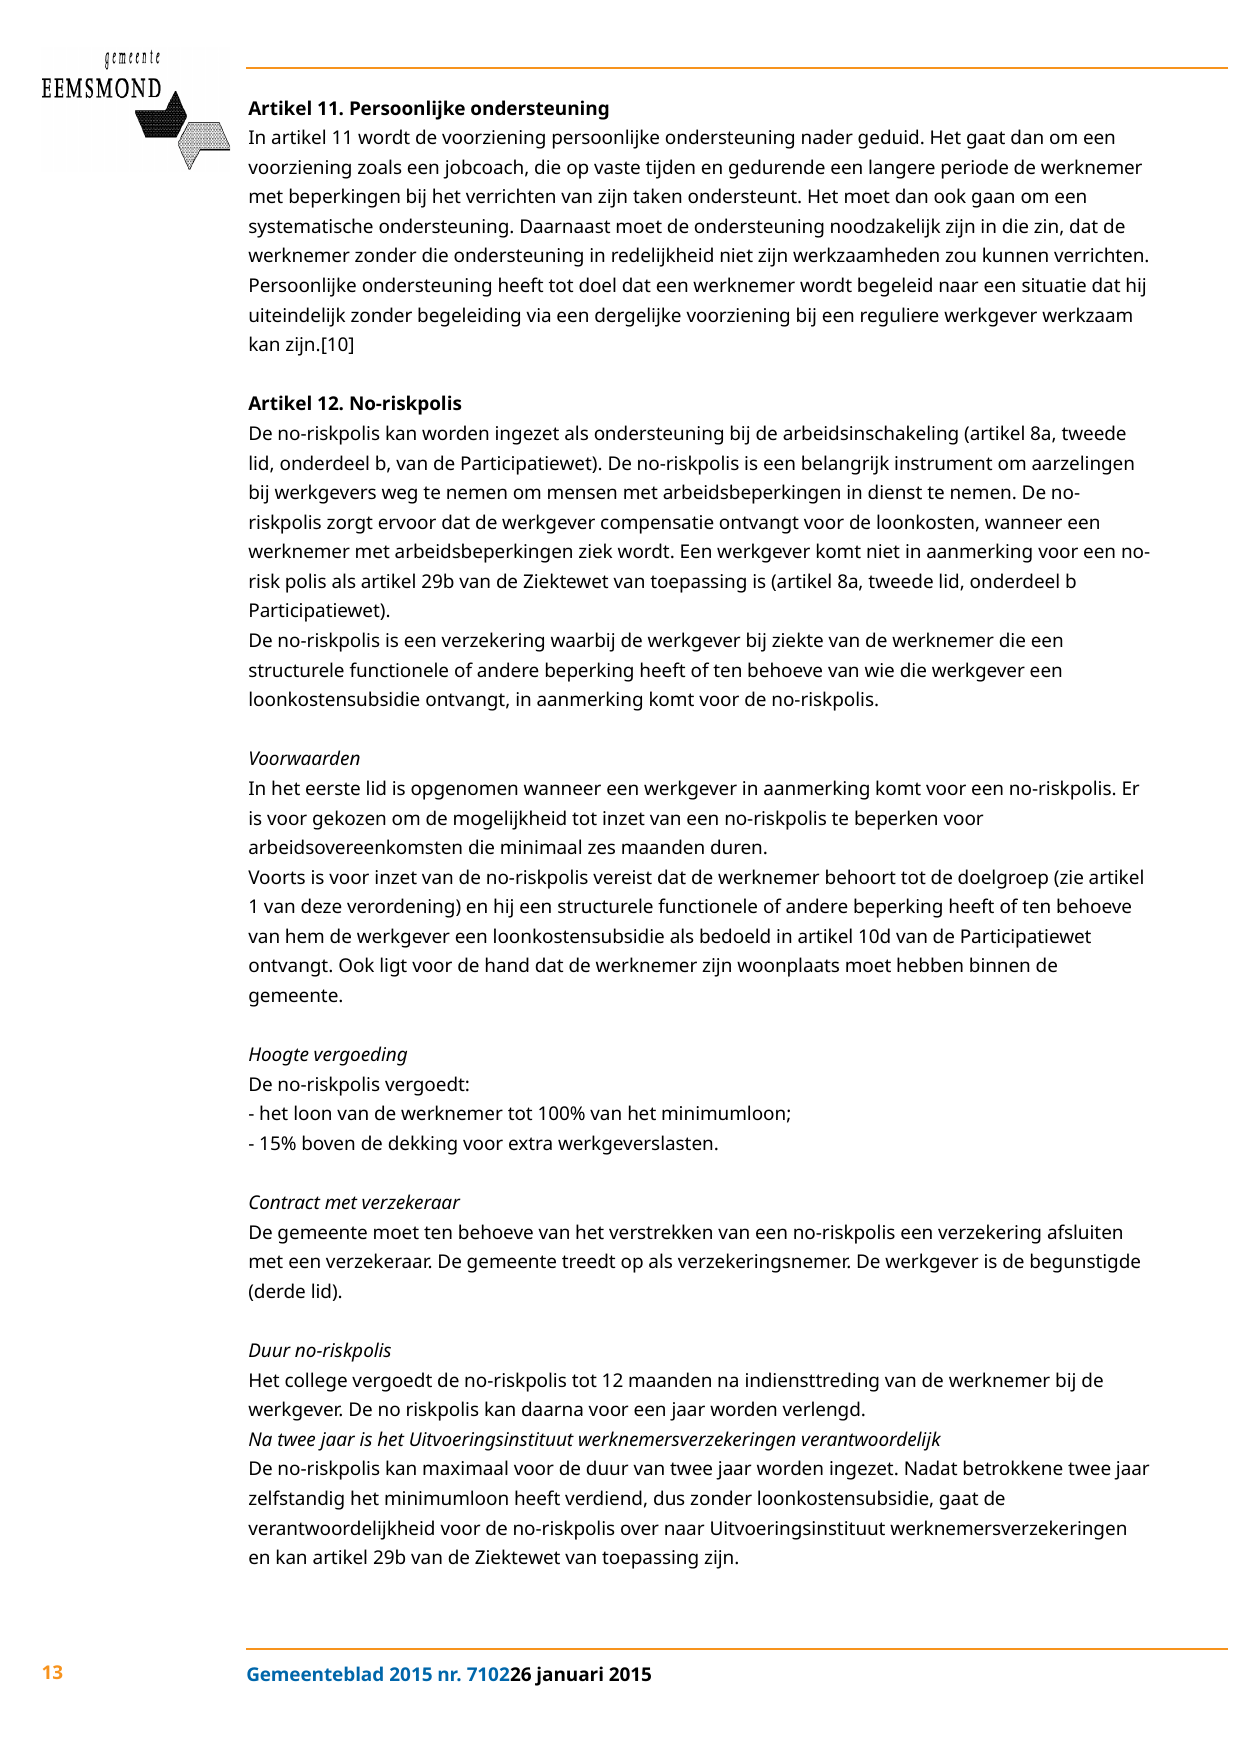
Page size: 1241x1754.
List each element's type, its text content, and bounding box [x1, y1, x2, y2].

text De no-riskpolis kan worden ingezet als ondersteuning bij de arbeidsinschakeling (artikel 8a, tweede lid, onderdeel b, van de Participatiewet). De no-riskpolis is een belangrijk instrument om aarzelingen [248, 420, 1152, 476]
text Voorwaarden [248, 746, 1152, 771]
text Voorts is voor inzet van de no-riskpolis vereist dat de werknemer behoort tot de doelgroep (zie artikel 1 van deze verordening) en hij een structurele functionele of andere beperking heeft of ten behoeve van hem de werkgever een loonkostensubsidie als bedoeld in artikel 10d van de Participatiewet ontvangt. Ook ligt voor de hand dat de werknemer zijn woonplaats moet hebben binnen de gemeente. [248, 864, 1152, 1008]
text Artikel 11. Persoonlijke ondersteuning [248, 95, 1152, 121]
text De no-riskpolis vergoedt: [248, 1071, 1152, 1097]
text bij werkgevers weg te nemen om mensen met arbeidsbeperkingen in dienst te nemen. De no-riskpolis zorgt ervoor dat de werkgever compensatie ontvangt voor de loonkosten, wanneer een werknemer met arbeidsbeperkingen ziek wordt. Een werkgever komt niet in aanmerking voor een no-risk polis als artikel 29b van de Ziektewet van toepassing is (artikel 8a, tweede lid, onderdeel b Participatiewet). [248, 479, 1152, 623]
text Contract met verzekeraar [248, 1189, 1152, 1215]
text Artikel 12. No-riskpolis [248, 391, 1152, 416]
text Hoogte vergoeding [248, 1041, 1152, 1067]
text In artikel 11 wordt de voorziening persoonlijke ondersteuning nader geduid. Het gaat dan om een voorziening zoals een jobcoach, die op vaste tijden en gedurende een langere periode de werknemer met beperkingen bij het verrichten van zijn taken ondersteunt. Het moet dan ook gaan om een systematische ondersteuning. Daarnaast moet de ondersteuning noodzakelijk zijn in die zin, dat de werknemer zonder die ondersteuning in redelijkheid niet zijn werkzaamheden zou kunnen verrichten. Persoonlijke ondersteuning heeft tot doel dat een werknemer wordt begeleid naar een situatie dat hij uiteindelijk zonder begeleiding via een dergelijke voorziening bij een reguliere werkgever werkzaam kan zijn.[10] [248, 124, 1152, 357]
text - het loon van de werknemer tot 100% van het minimumloon; [248, 1101, 1152, 1126]
text In het eerste lid is opgenomen wanneer een werkgever in aanmerking komt voor een no-riskpolis. Er is voor gekozen om de mogelijkheid tot inzet van een no-riskpolis te beperken voor arbeidsovereenkomsten die minimaal zes maanden duren. [248, 775, 1152, 860]
picture [41, 47, 231, 172]
text De gemeente moet ten behoeve van het verstrekken van een no-riskpolis een verzekering afsluiten met een verzekeraar. De gemeente treedt op als verzekeringsnemer. De werkgever is de begunstigde (derde lid). [248, 1219, 1152, 1304]
text De no-riskpolis is een verzekering waarbij de werkgever bij ziekte van de werknemer die een structurele functionele of andere beperking heeft of ten behoeve van wie die werkgever een loonkostensubsidie ontvangt, in aanmerking komt voor de no-riskpolis. [248, 627, 1152, 712]
text Duur no-riskpolis [248, 1337, 1152, 1363]
text Na twee jaar is het Uitvoeringsinstituut werknemersverzekeringen verantwoordelijk [248, 1426, 1152, 1452]
text De no-riskpolis kan maximaal voor de duur van twee jaar worden ingezet. Nadat betrokkene twee jaar zelfstandig het minimumloon heeft verdiend, dus zonder loonkostensubsidie, gaat de verantwoordelijkheid voor de no-riskpolis over naar Uitvoeringsinstituut werknemersverzekeringen en kan artikel 29b van de Ziektewet van toepassing zijn. [248, 1456, 1152, 1570]
text - 15% boven de dekking voor extra werkgeverslasten. [248, 1130, 1152, 1156]
text Het college vergoedt de no-riskpolis tot 12 maanden na indiensttreding van de werknemer bij de werkgever. De no riskpolis kan daarna voor een jaar worden verlengd. [248, 1367, 1152, 1422]
